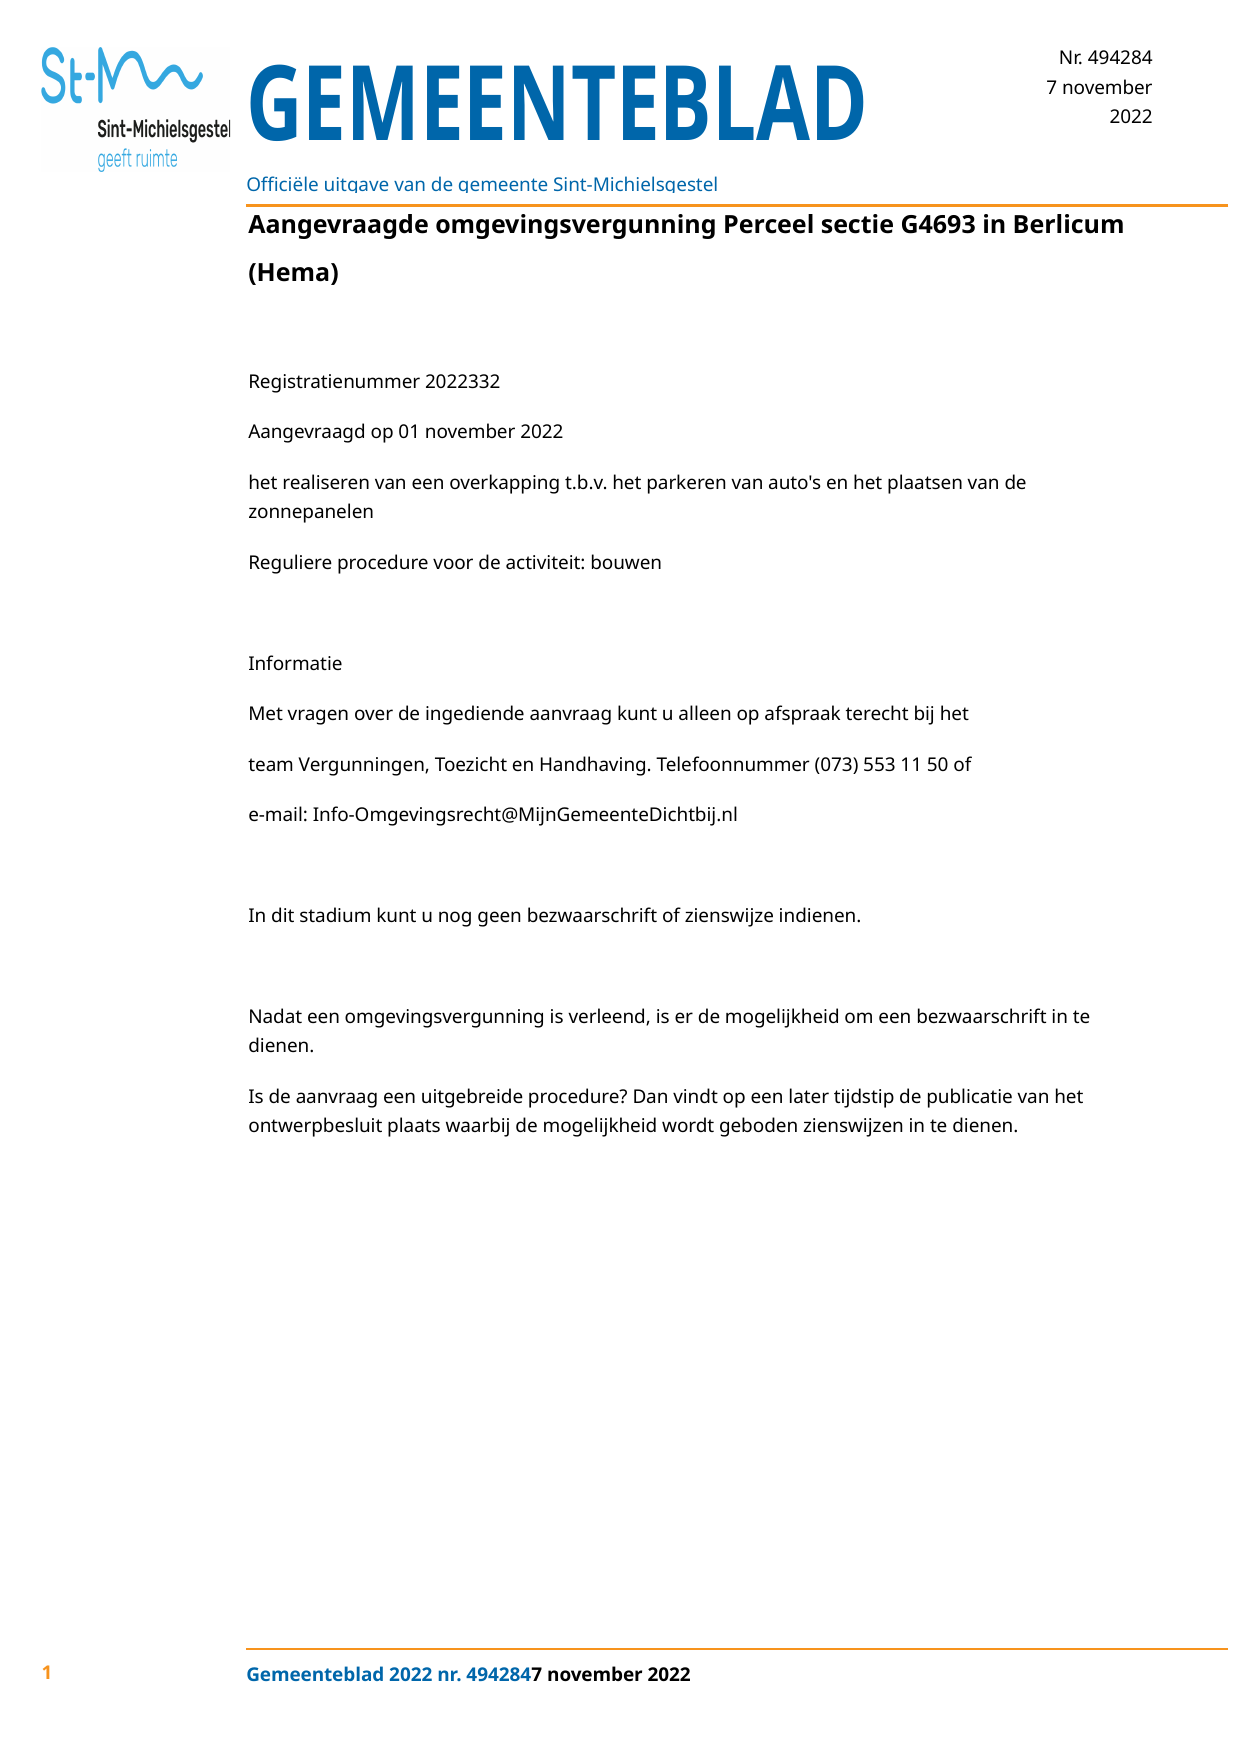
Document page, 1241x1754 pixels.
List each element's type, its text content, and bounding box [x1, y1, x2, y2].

text Registratienummer 2022332 [248, 368, 1152, 394]
text Informatie [248, 650, 1152, 676]
text In dit stadium kunt u nog geen bezwaarschrift of zienswijze indienen. [248, 902, 1152, 928]
text Aangevraagd op 01 november 2022 [248, 419, 1152, 444]
text e-mail: Info-Omgevingsrecht@MijnGemeenteDichtbij.nl [248, 801, 1152, 827]
text team Vergunningen, Toezicht en Handhaving. Telefoonnummer (073) 553 11 50 of [248, 751, 1152, 777]
text Aangevraagde omgevingsvergunning Perceel sectie G4693 in Berlicum (Hema) [248, 207, 1152, 288]
text Is de aanvraag een uitgebreide procedure? Dan vindt op een later tijdstip de publicatie van het ontwerpbesluit plaats waarbij de mogelijkheid wordt geboden zienswijzen in te dienen. [248, 1083, 1152, 1138]
text het realiseren van een overkapping t.b.v. het parkeren van auto's en het plaatsen van de zonnepanelen [248, 469, 1152, 524]
text Reguliere procedure voor de activiteit: bouwen [248, 549, 1152, 575]
picture [41, 47, 231, 172]
text Met vragen over de ingediende aanvraag kunt u alleen op afspraak terecht bij het [248, 700, 1152, 726]
text Nadat een omgevingsvergunning is verleend, is er de mogelijkheid om een bezwaarschrift in te dienen. [248, 1003, 1152, 1058]
